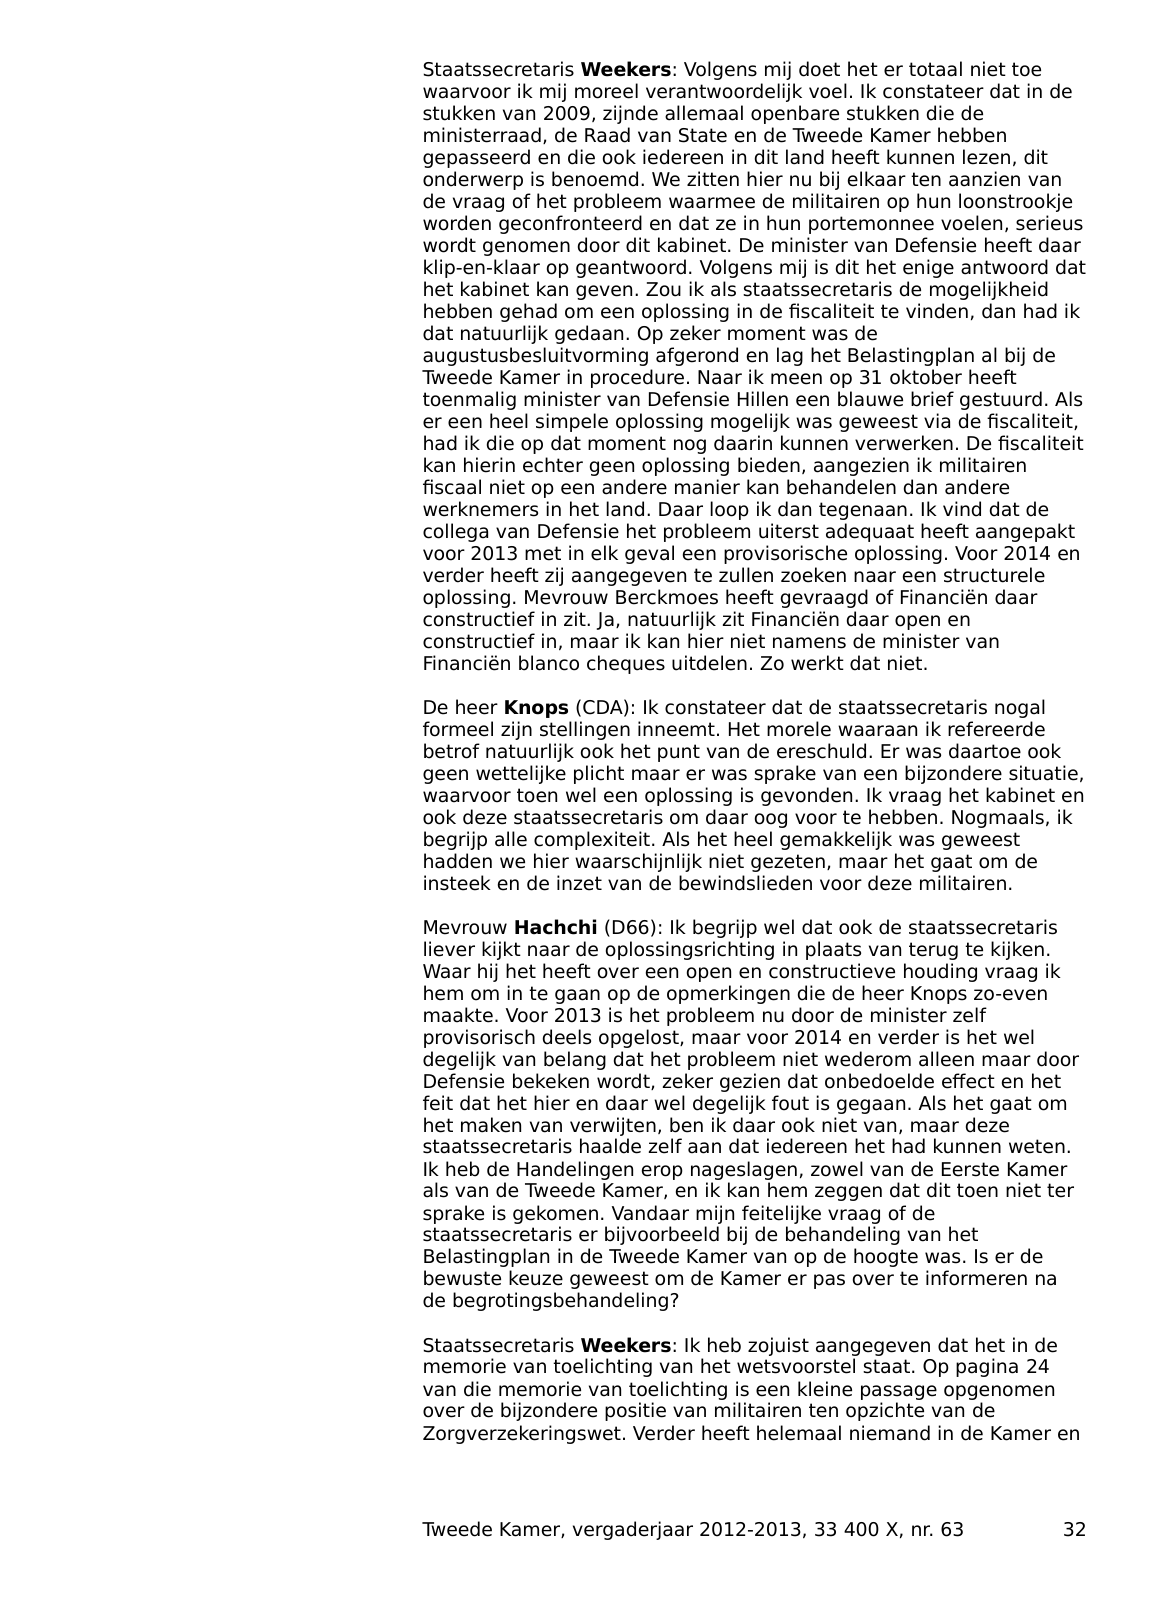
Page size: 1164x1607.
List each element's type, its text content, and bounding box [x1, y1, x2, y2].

text Staatssecretaris Weekers: Ik heb zojuist aangegeven dat het in de memorie van toelichting van het wetsvoorstel staat. Op pagina 24 van die memorie van toelichting is een kleine passage opgenomen over de bijzondere positie van militairen ten opzichte van de Zorgverzekeringswet. Verder heeft helemaal niemand in de Kamer en [422, 1334, 1087, 1444]
text Mevrouw Hachchi (D66): Ik begrijp wel dat ook de staatssecretaris liever kijkt naar de oplossingsrichting in plaats van terug te kijken. Waar hij het heeft over een open en constructieve houding vraag ik hem om in te gaan op de opmerkingen die de heer Knops zo-even maakte. Voor 2013 is het probleem nu door de minister zelf provisorisch deels opgelost, maar voor 2014 en verder is het wel degelijk van belang dat het probleem niet wederom alleen maar door Defensie bekeken wordt, zeker gezien dat onbedoelde effect en het feit dat het hier en daar wel degelijk fout is gegaan. Als het gaat om het maken van verwijten, ben ik daar ook niet van, maar deze staatssecretaris haalde zelf aan dat iedereen het had kunnen weten. Ik heb de Handelingen erop nageslagen, zowel van de Eerste Kamer als van de Tweede Kamer, en ik kan hem zeggen dat dit toen niet ter sprake is gekomen. Vandaar mijn feitelijke vraag of de staatssecretaris er bijvoorbeeld bij de behandeling van het Belastingplan in de Tweede Kamer van op de hoogte was. Is er de bewuste keuze geweest om de Kamer er pas over te informeren na de begrotingsbehandeling? [422, 917, 1087, 1312]
text De heer Knops (CDA): Ik constateer dat de staatssecretaris nogal formeel zijn stellingen inneemt. Het morele waaraan ik refereerde betrof natuurlijk ook het punt van de ereschuld. Er was daartoe ook geen wettelijke plicht maar er was sprake van een bijzondere situatie, waarvoor toen wel een oplossing is gevonden. Ik vraag het kabinet en ook deze staatssecretaris om daar oog voor te hebben. Nogmaals, ik begrijp alle complexiteit. Als het heel gemakkelijk was geweest hadden we hier waarschijnlijk niet gezeten, maar het gaat om de insteek en de inzet van de bewindslieden voor deze militairen. [422, 697, 1087, 894]
text Staatssecretaris Weekers: Volgens mij doet het er totaal niet toe waarvoor ik mij moreel verantwoordelijk voel. Ik constateer dat in de stukken van 2009, zijnde allemaal openbare stukken die de ministerraad, de Raad van State en de Tweede Kamer hebben gepasseerd en die ook iedereen in dit land heeft kunnen lezen, dit onderwerp is benoemd. We zitten hier nu bij elkaar ten aanzien van de vraag of het probleem waarmee de militairen op hun loonstrookje worden geconfronteerd en dat ze in hun portemonnee voelen, serieus wordt genomen door dit kabinet. De minister van Defensie heeft daar klip-en-klaar op geantwoord. Volgens mij is dit het enige antwoord dat het kabinet kan geven. Zou ik als staatssecretaris de mogelijkheid hebben gehad om een oplossing in de fiscaliteit te vinden, dan had ik dat natuurlijk gedaan. Op zeker moment was de augustusbesluitvorming afgerond en lag het Belastingplan al bij de Tweede Kamer in procedure. Naar ik meen op 31 oktober heeft toenmalig minister van Defensie Hillen een blauwe brief gestuurd. Als er een heel simpele oplossing mogelijk was geweest via de fiscaliteit, had ik die op dat moment nog daarin kunnen verwerken. De fiscaliteit kan hierin echter geen oplossing bieden, aangezien ik militairen fiscaal niet op een andere manier kan behandelen dan andere werknemers in het land. Daar loop ik dan tegenaan. Ik vind dat de collega van Defensie het probleem uiterst adequaat heeft aangepakt voor 2013 met in elk geval een provisorische oplossing. Voor 2014 en verder heeft zij aangegeven te zullen zoeken naar een structurele oplossing. Mevrouw Berckmoes heeft gevraagd of Financiën daar constructief in zit. Ja, natuurlijk zit Financiën daar open en constructief in, maar ik kan hier niet namens de minister van Financiën blanco cheques uitdelen. Zo werkt dat niet. [422, 59, 1087, 674]
